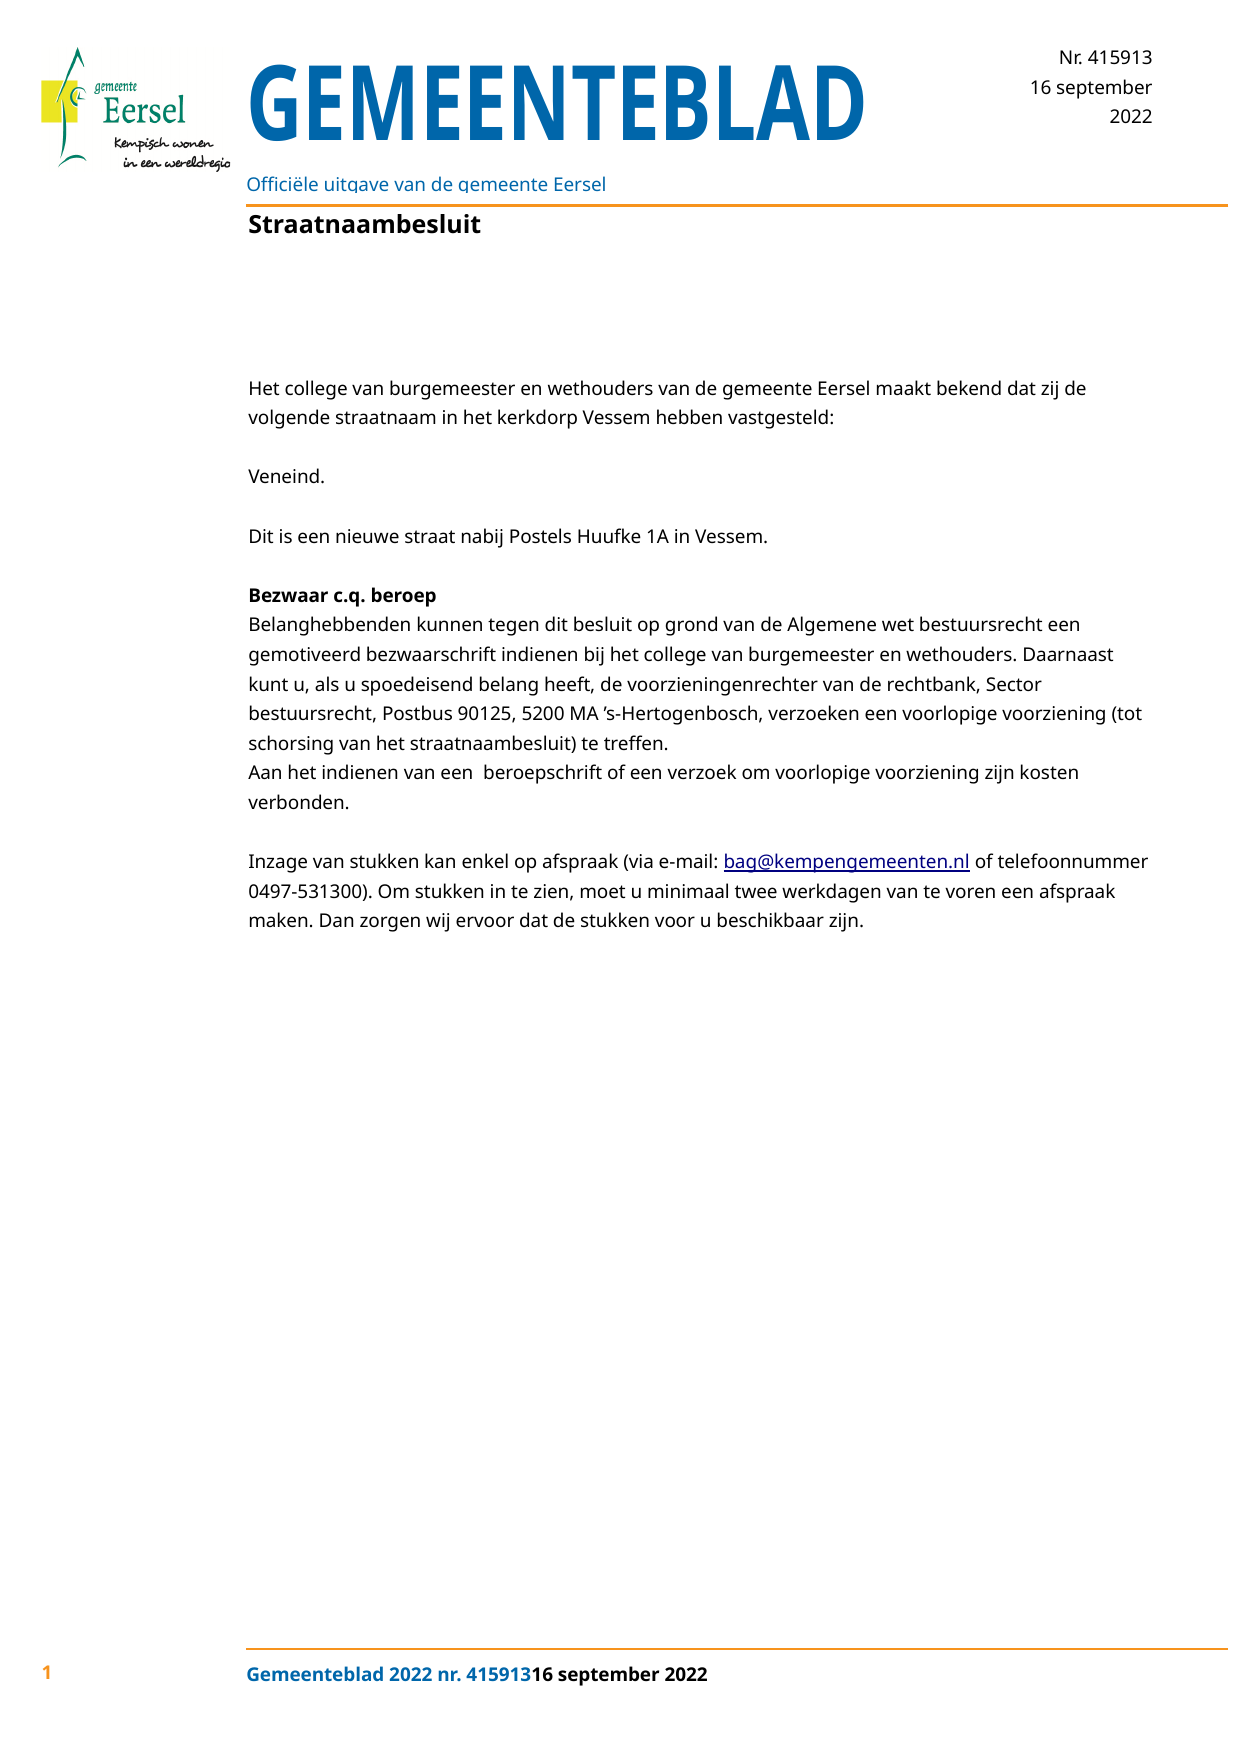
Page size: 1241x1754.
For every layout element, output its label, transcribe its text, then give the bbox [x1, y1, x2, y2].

text Straatnaambesluit [248, 207, 1152, 241]
text Aan het indienen van een beroepschrift of een verzoek om voorlopige voorziening zijn kosten verbonden. [248, 759, 1152, 815]
text Het college van burgemeester en wethouders van de gemeente Eersel maakt bekend dat zij de volgende straatnaam in het kerkdorp Vessem hebben vastgesteld: [248, 375, 1152, 430]
text Belanghebbenden kunnen tegen dit besluit op grond van de Algemene wet bestuursrecht een gemotiveerd bezwaarschrift indienen bij het college van burgemeester en wethouders. Daarnaast kunt u, als u spoedeisend belang heeft, de voorzieningenrechter van de rechtbank, Sector bestuursrecht, Postbus 90125, 5200 MA ’s-Hertogenbosch, verzoeken een voorlopige voorziening (tot schorsing van het straatnaambesluit) te treffen. [248, 612, 1152, 756]
text Dit is een nieuwe straat nabij Postels Huufke 1A in Vessem. [248, 523, 1152, 548]
text Bezwaar c.q. beroep [248, 582, 1152, 608]
text Inzage van stukken kan enkel op afspraak (via e-mail: bag@kempengemeenten.nl of telefoonnummer 0497-531300). Om stukken in te zien, moet u minimaal twee werkdagen van te voren een afspraak maken. Dan zorgen wij ervoor dat de stukken voor u beschikbaar zijn. [248, 848, 1152, 933]
picture [41, 47, 231, 172]
text Veneind. [248, 464, 1152, 489]
